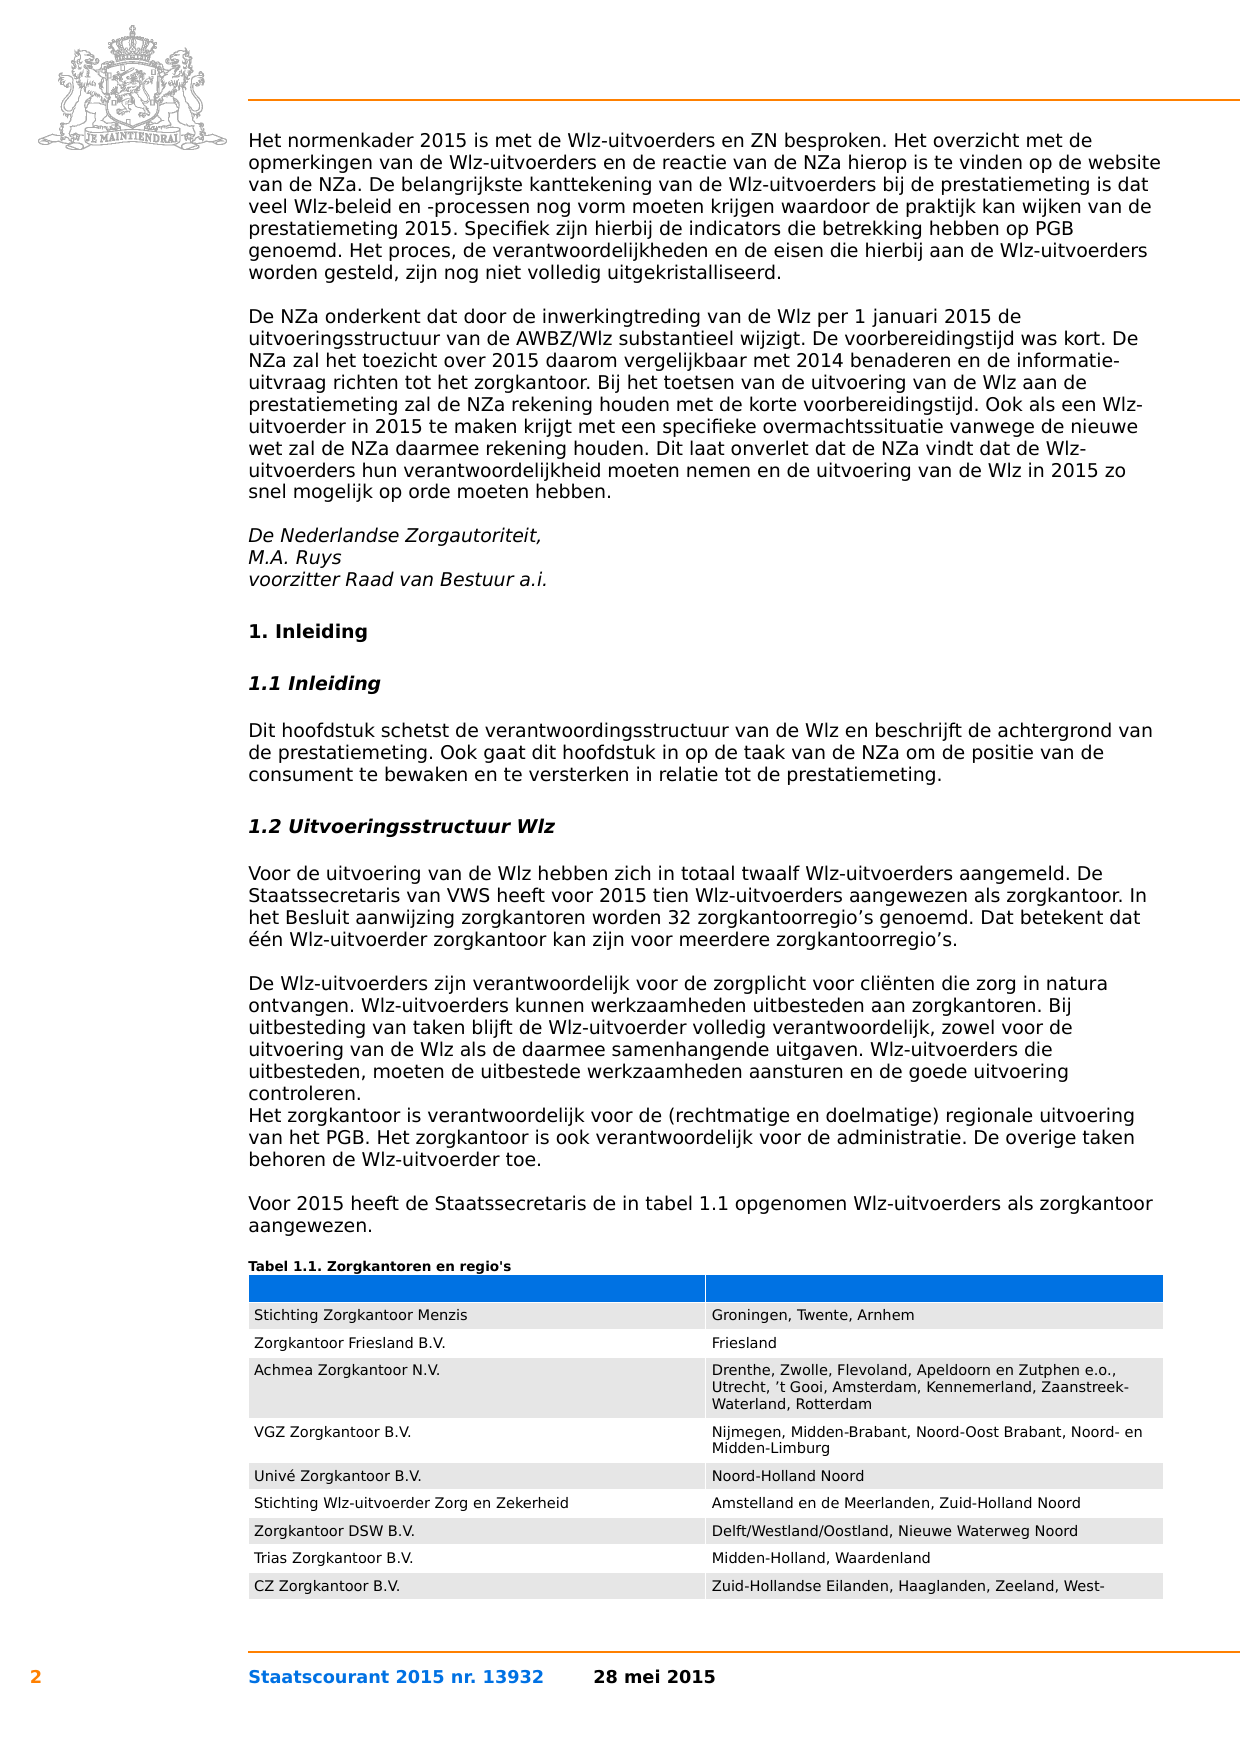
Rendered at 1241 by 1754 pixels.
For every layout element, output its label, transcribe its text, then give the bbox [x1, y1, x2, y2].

table_cell Zorgkantoor Friesland B.V. [249, 1330, 705, 1356]
text Voor de uitvoering van de Wlz hebben zich in totaal twaalf Wlz-uitvoerders aangemeld. De Staatssecretaris van VWS heeft voor 2015 tien Wlz-uitvoerders aangewezen als zorgkantoor. In het Besluit aanwijzing zorgkantoren worden 32 zorgkantoorregio’s genoemd. Dat betekent dat één Wlz-uitvoerder zorgkantoor kan zijn voor meerdere zorgkantoorregio’s. [248, 863, 1163, 951]
table_cell [706, 1275, 1163, 1302]
table_cell Stichting Zorgkantoor Menzis [249, 1303, 705, 1329]
table_cell CZ Zorgkantoor B.V. [249, 1573, 705, 1599]
text De NZa onderkent dat door de inwerkingtreding van de Wlz per 1 januari 2015 de uitvoeringsstructuur van de AWBZ/Wlz substantieel wijzigt. De voorbereidingstijd was kort. De NZa zal het toezicht over 2015 daarom vergelijkbaar met 2014 benaderen en de informatie-uitvraag richten tot het zorgkantoor. Bij het toetsen van de uitvoering van de Wlz aan de prestatiemeting zal de NZa rekening houden met de korte voorbereidingstijd. Ook als een Wlz-uitvoerder in 2015 te maken krijgt met een specifieke overmachtssituatie vanwege de nieuwe wet zal de NZa daarmee rekening houden. Dit laat onverlet dat de NZa vindt dat de Wlz-uitvoerders hun verantwoordelijkheid moeten nemen en de uitvoering van de Wlz in 2015 zo snel mogelijk op orde moeten hebben. [248, 306, 1163, 503]
table_cell Noord-Holland Noord [706, 1463, 1163, 1489]
table_cell [249, 1275, 705, 1302]
subtitle 1.2 Uitvoeringsstructuur Wlz [248, 816, 1163, 838]
text De Wlz-uitvoerders zijn verantwoordelijk voor de zorgplicht voor cliënten die zorg in natura ontvangen. Wlz-uitvoerders kunnen werkzaamheden uitbesteden aan zorgkantoren. Bij uitbesteding van taken blijft de Wlz-uitvoerder volledig verantwoordelijk, zowel voor de uitvoering van de Wlz als de daarmee samenhangende uitgaven. Wlz-uitvoerders die uitbesteden, moeten de uitbestede werkzaamheden aansturen en de goede uitvoering controleren. [248, 973, 1163, 1105]
text Dit hoofdstuk schetst de verantwoordingsstructuur van de Wlz en beschrijft de achtergrond van de prestatiemeting. Ook gaat dit hoofdstuk in op de taak van de NZa om de positie van de consument te bewaken en te versterken in relatie tot de prestatiemeting. [248, 720, 1163, 786]
subtitle 1.1 Inleiding [248, 673, 1163, 695]
text Het normenkader 2015 is met de Wlz-uitvoerders en ZN besproken. Het overzicht met de opmerkingen van de Wlz-uitvoerders en de reactie van de NZa hierop is te vinden op de website van de NZa. De belangrijkste kanttekening van de Wlz-uitvoerders bij de prestatiemeting is dat veel Wlz-beleid en -processen nog vorm moeten krijgen waardoor de praktijk kan wijken van de prestatiemeting 2015. Specifiek zijn hierbij de indicators die betrekking hebben op PGB genoemd. Het proces, de verantwoordelijkheden en de eisen die hierbij aan de Wlz-uitvoerders worden gesteld, zijn nog niet volledig uitgekristalliseerd. [248, 130, 1163, 284]
picture [38, 25, 227, 150]
table_cell Trias Zorgkantoor B.V. [249, 1545, 705, 1572]
table_cell Delft/Westland/Oostland, Nieuwe Waterweg Noord [706, 1518, 1163, 1544]
table_cell Stichting Wlz-uitvoerder Zorg en Zekerheid [249, 1491, 705, 1517]
text De Nederlandse Zorgautoriteit, [248, 525, 1163, 547]
subtitle 1. Inleiding [248, 621, 1163, 643]
table_cell VGZ Zorgkantoor B.V. [249, 1419, 705, 1462]
table_cell Friesland [706, 1330, 1163, 1356]
table_cell Zorgkantoor DSW B.V. [249, 1518, 705, 1544]
text M.A. Ruys [248, 547, 1163, 569]
table_cell Groningen, Twente, Arnhem [706, 1303, 1163, 1329]
table_cell Zuid-Hollandse Eilanden, Haaglanden, Zeeland, West- [706, 1573, 1163, 1599]
text voorzitter Raad van Bestuur a.i. [248, 569, 1163, 591]
table_cell Achmea Zorgkantoor N.V. [249, 1358, 705, 1418]
text Het zorgkantoor is verantwoordelijk voor de (rechtmatige en doelmatige) regionale uitvoering van het PGB. Het zorgkantoor is ook verantwoordelijk voor de administratie. De overige taken behoren de Wlz-uitvoerder toe. [248, 1105, 1163, 1171]
table_header Tabel 1.1. Zorgkantoren en regio's [248, 1259, 1163, 1274]
table_cell Midden-Holland, Waardenland [706, 1545, 1163, 1572]
table_cell Nijmegen, Midden-Brabant, Noord-Oost Brabant, Noord- en Midden-Limburg [706, 1419, 1163, 1462]
table_cell Univé Zorgkantoor B.V. [249, 1463, 705, 1489]
table_cell Amstelland en de Meerlanden, Zuid-Holland Noord [706, 1491, 1163, 1517]
table_cell Drenthe, Zwolle, Flevoland, Apeldoorn en Zutphen e.o., Utrecht, ’t Gooi, Amsterdam, Kennemerland, Zaanstreek-Waterland, Rotterdam [706, 1358, 1163, 1418]
text Voor 2015 heeft de Staatssecretaris de in tabel 1.1 opgenomen Wlz-uitvoerders als zorgkantoor aangewezen. [248, 1193, 1163, 1237]
